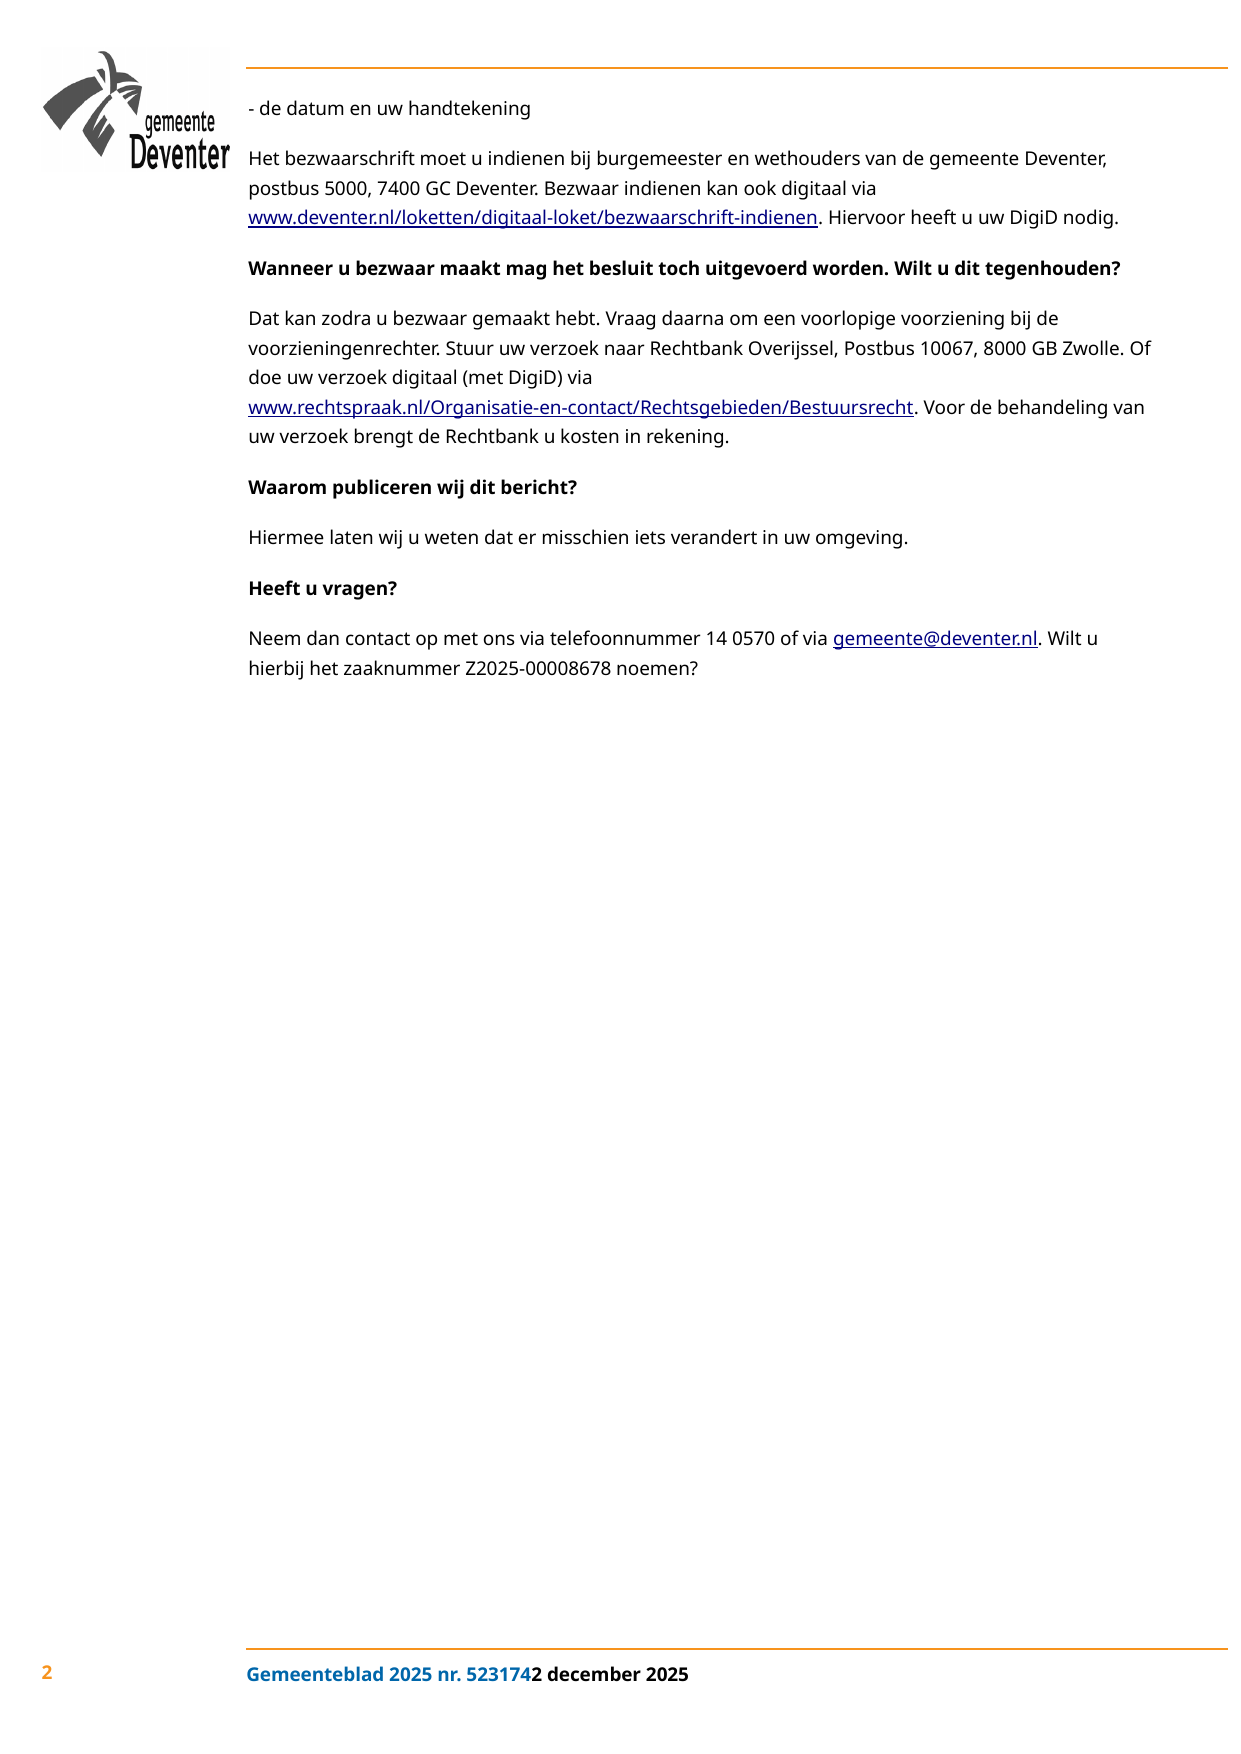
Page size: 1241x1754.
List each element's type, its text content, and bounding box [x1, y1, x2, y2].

text Hiermee laten wij u weten dat er misschien iets verandert in uw omgeving. [248, 524, 1152, 550]
text Neem dan contact op met ons via telefoonnummer 14 0570 of via gemeente@deventer.nl. Wilt u hierbij het zaaknummer Z2025-00008678 noemen? [248, 625, 1152, 681]
picture [41, 47, 231, 172]
text Heeft u vragen? [248, 575, 1152, 601]
text Het bezwaarschrift moet u indienen bij burgemeester en wethouders van de gemeente Deventer, postbus 5000, 7400 GC Deventer. Bezwaar indienen kan ook digitaal via www.deventer.nl/loketten/digitaal-loket/bezwaarschrift-indienen. Hiervoor heeft u uw DigiD nodig. [248, 145, 1152, 230]
text - de datum en uw handtekening [248, 95, 1152, 121]
text Wanneer u bezwaar maakt mag het besluit toch uitgevoerd worden. Wilt u dit tegenhouden? [248, 255, 1152, 281]
text Dat kan zodra u bezwaar gemaakt hebt. Vraag daarna om een voorlopige voorziening bij de voorzieningenrechter. Stuur uw verzoek naar Rechtbank Overijssel, Postbus 10067, 8000 GB Zwolle. Of doe uw verzoek digitaal (met DigiD) via www.rechtspraak.nl/Organisatie-en-contact/Rechtsgebieden/Bestuursrecht. Voor de behandeling van uw verzoek brengt de Rechtbank u kosten in rekening. [248, 305, 1152, 449]
text Waarom publiceren wij dit bericht? [248, 474, 1152, 500]
